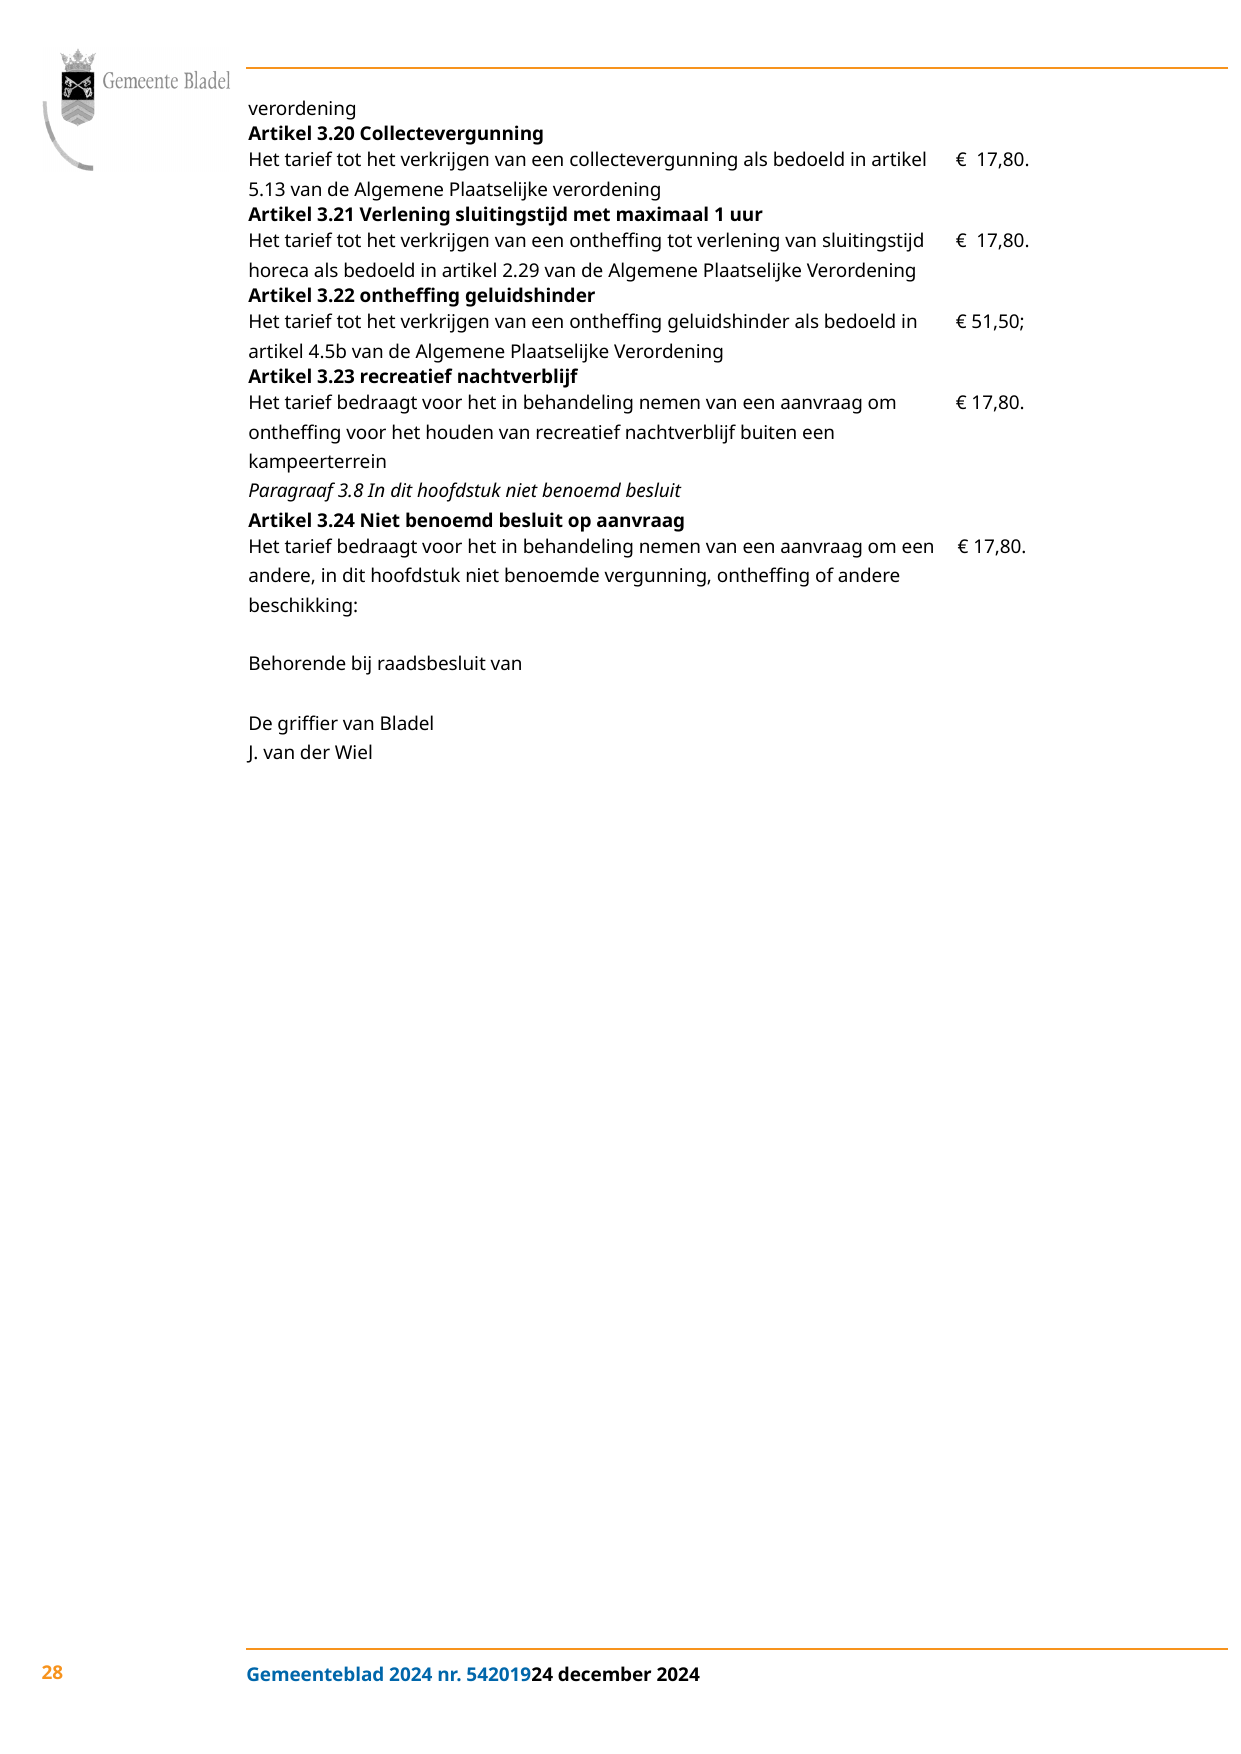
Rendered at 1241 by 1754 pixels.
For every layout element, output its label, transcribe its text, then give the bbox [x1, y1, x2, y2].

table_cell [956, 202, 1152, 227]
table_cell Artikel 3.21 Verlening sluitingstijd met maximaal 1 uur [248, 202, 956, 227]
table_cell Het tarief tot het verkrijgen van een ontheffing geluidshinder als bedoeld in artikel 4.5b van de Algemene Plaatselijke Verordening [248, 308, 956, 364]
table_cell Het tarief tot het verkrijgen van een collectevergunning als bedoeld in artikel 5.13 van de Algemene Plaatselijke verordening [248, 146, 956, 202]
table_cell [956, 283, 1152, 308]
table_cell Het tarief bedraagt voor het in behandeling nemen van een aanvraag om een andere, in dit hoofdstuk niet benoemde vergunning, ontheffing of andere beschikking: [248, 533, 957, 618]
table_cell Het tarief tot het verkrijgen van een ontheffing tot verlening van sluitingstijd horeca als bedoeld in artikel 2.29 van de Algemene Plaatselijke Verordening [248, 227, 956, 283]
text De griffier van Bladel [248, 710, 1152, 736]
text Paragraaf 3.8 In dit hoofdstuk niet benoemd besluit [248, 477, 1152, 503]
table_cell € 17,80. [958, 533, 1152, 618]
table_cell [956, 121, 1152, 146]
table_cell Artikel 3.22 ontheffing geluidshinder [248, 283, 956, 308]
table_cell € 51,50; [956, 308, 1152, 364]
table_cell [956, 95, 1152, 121]
table_cell Artikel 3.23 recreatief nachtverblijf [248, 364, 956, 389]
table_cell € 17,80. [956, 389, 1152, 474]
table_cell € 17,80. [956, 146, 1152, 202]
table_header [958, 507, 1152, 533]
table_cell € 17,80. [956, 227, 1152, 283]
table_header Artikel 3.24 Niet benoemd besluit op aanvraag [248, 507, 957, 533]
text J. van der Wiel [248, 739, 1152, 765]
picture [41, 47, 231, 172]
table_cell Artikel 3.20 Collectevergunning [248, 121, 956, 146]
table_cell Het tarief bedraagt voor het in behandeling nemen van een aanvraag om ontheffing voor het houden van recreatief nachtverblijf buiten een kampeerterrein [248, 389, 956, 474]
table_cell [956, 364, 1152, 389]
table_cell verordening [248, 95, 956, 121]
text Behorende bij raadsbesluit van [248, 651, 1152, 676]
